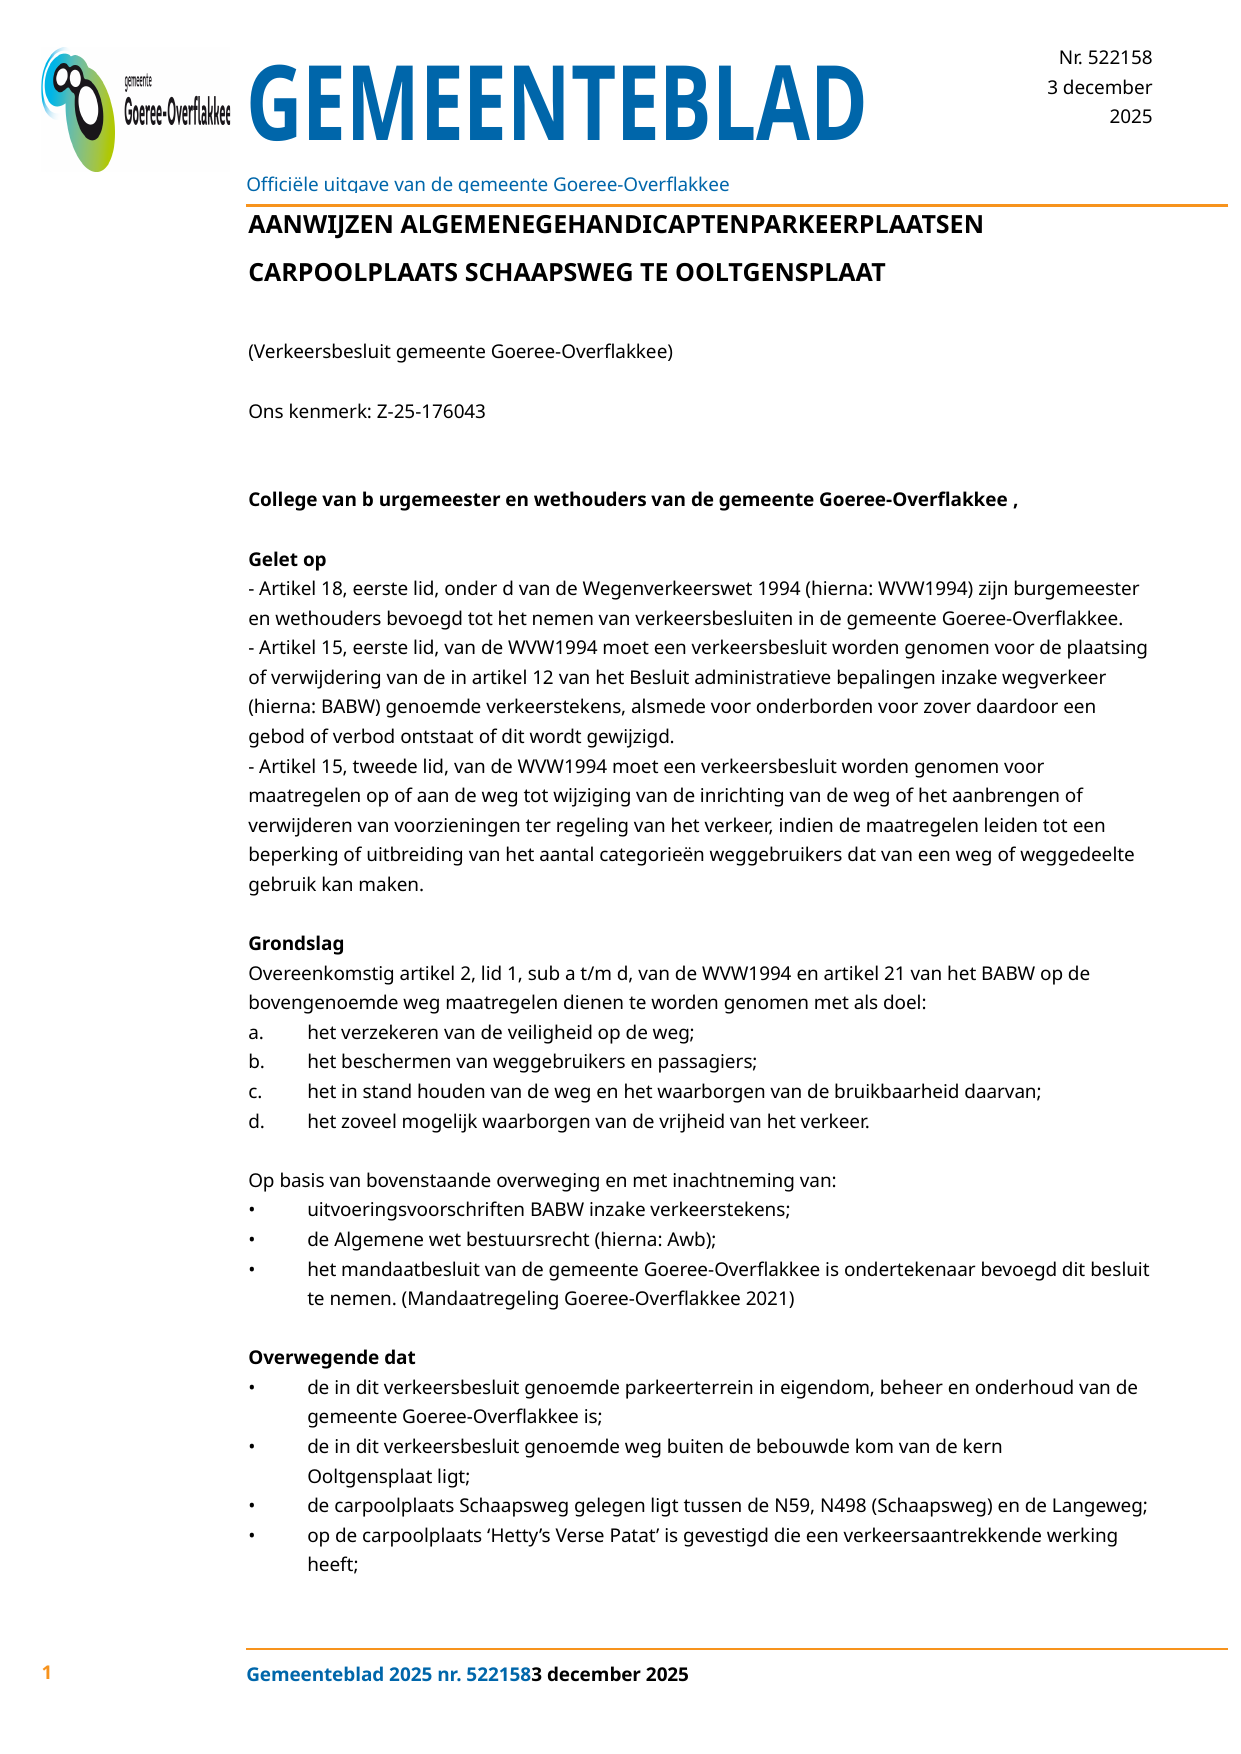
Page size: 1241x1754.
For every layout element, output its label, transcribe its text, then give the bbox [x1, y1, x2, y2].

text Grondslag [248, 930, 1152, 956]
text Gelet op [248, 546, 1152, 571]
list het mandaatbesluit van de gemeente Goeree-Overflakkee is ondertekenaar bevoegd dit besluit te nemen. (Mandaatregeling Goeree-Overflakkee 2021) [248, 1256, 1152, 1311]
text Op basis van bovenstaande overweging en met inachtneming van: [248, 1167, 1152, 1193]
text AANWIJZEN ALGEMENEGEHANDICAPTENPARKEERPLAATSEN CARPOOLPLAATS SCHAAPSWEG TE OOLTGENSPLAAT [248, 207, 1152, 288]
list het zoveel mogelijk waarborgen van de vrijheid van het verkeer. [248, 1108, 1152, 1133]
text Overwegende dat [248, 1344, 1152, 1370]
list het verzekeren van de veiligheid op de weg; [248, 1019, 1152, 1045]
text Ons kenmerk: Z-25-176043 [248, 398, 1152, 423]
text - Artikel 15, eerste lid, van de WVW1994 moet een verkeersbesluit worden genomen voor de plaatsing of verwijdering van de in artikel 12 van het Besluit administratieve bepalingen inzake wegverkeer (hierna: BABW) genoemde verkeerstekens, alsmede voor onderborden voor zover daardoor een gebod of verbod ontstaat of dit wordt gewijzigd. [248, 634, 1152, 749]
list Ooltgensplaat ligt; [248, 1463, 1152, 1488]
text - Artikel 15, tweede lid, van de WVW1994 moet een verkeersbesluit worden genomen voor maatregelen op of aan de weg tot wijziging van de inrichting van de weg of het aanbrengen of verwijderen van voorzieningen ter regeling van het verkeer, indien de maatregelen leiden tot een beperking of uitbreiding van het aantal categorieën weggebruikers dat van een weg of weggedeelte gebruik kan maken. [248, 753, 1152, 897]
list de Algemene wet bestuursrecht (hierna: Awb); [248, 1226, 1152, 1252]
text - Artikel 18, eerste lid, onder d van de Wegenverkeerswet 1994 (hierna: WVW1994) zijn burgemeester en wethouders bevoegd tot het nemen van verkeersbesluiten in de gemeente Goeree-Overflakkee. [248, 575, 1152, 631]
list de in dit verkeersbesluit genoemde parkeerterrein in eigendom, beheer en onderhoud van de gemeente Goeree-Overflakkee is; [248, 1374, 1152, 1429]
text College van b urgemeester en wethouders van de gemeente Goeree-Overflakkee , [248, 487, 1152, 512]
list het in stand houden van de weg en het waarborgen van de bruikbaarheid daarvan; [248, 1078, 1152, 1104]
list op de carpoolplaats ‘Hetty’s Verse Patat’ is gevestigd die een verkeersaantrekkende werking heeft; [248, 1522, 1152, 1577]
list de carpoolplaats Schaapsweg gelegen ligt tussen de N59, N498 (Schaapsweg) en de Langeweg; [248, 1492, 1152, 1518]
text (Verkeersbesluit gemeente Goeree-Overflakkee) [248, 339, 1152, 364]
list de in dit verkeersbesluit genoemde weg buiten de bebouwde kom van de kern [248, 1433, 1152, 1459]
list uitvoeringsvoorschriften BABW inzake verkeerstekens; [248, 1197, 1152, 1222]
picture [41, 47, 231, 172]
list het beschermen van weggebruikers en passagiers; [248, 1049, 1152, 1074]
text Overeenkomstig artikel 2, lid 1, sub a t/m d, van de WVW1994 en artikel 21 van het BABW op de bovengenoemde weg maatregelen dienen te worden genomen met als doel: [248, 960, 1152, 1015]
